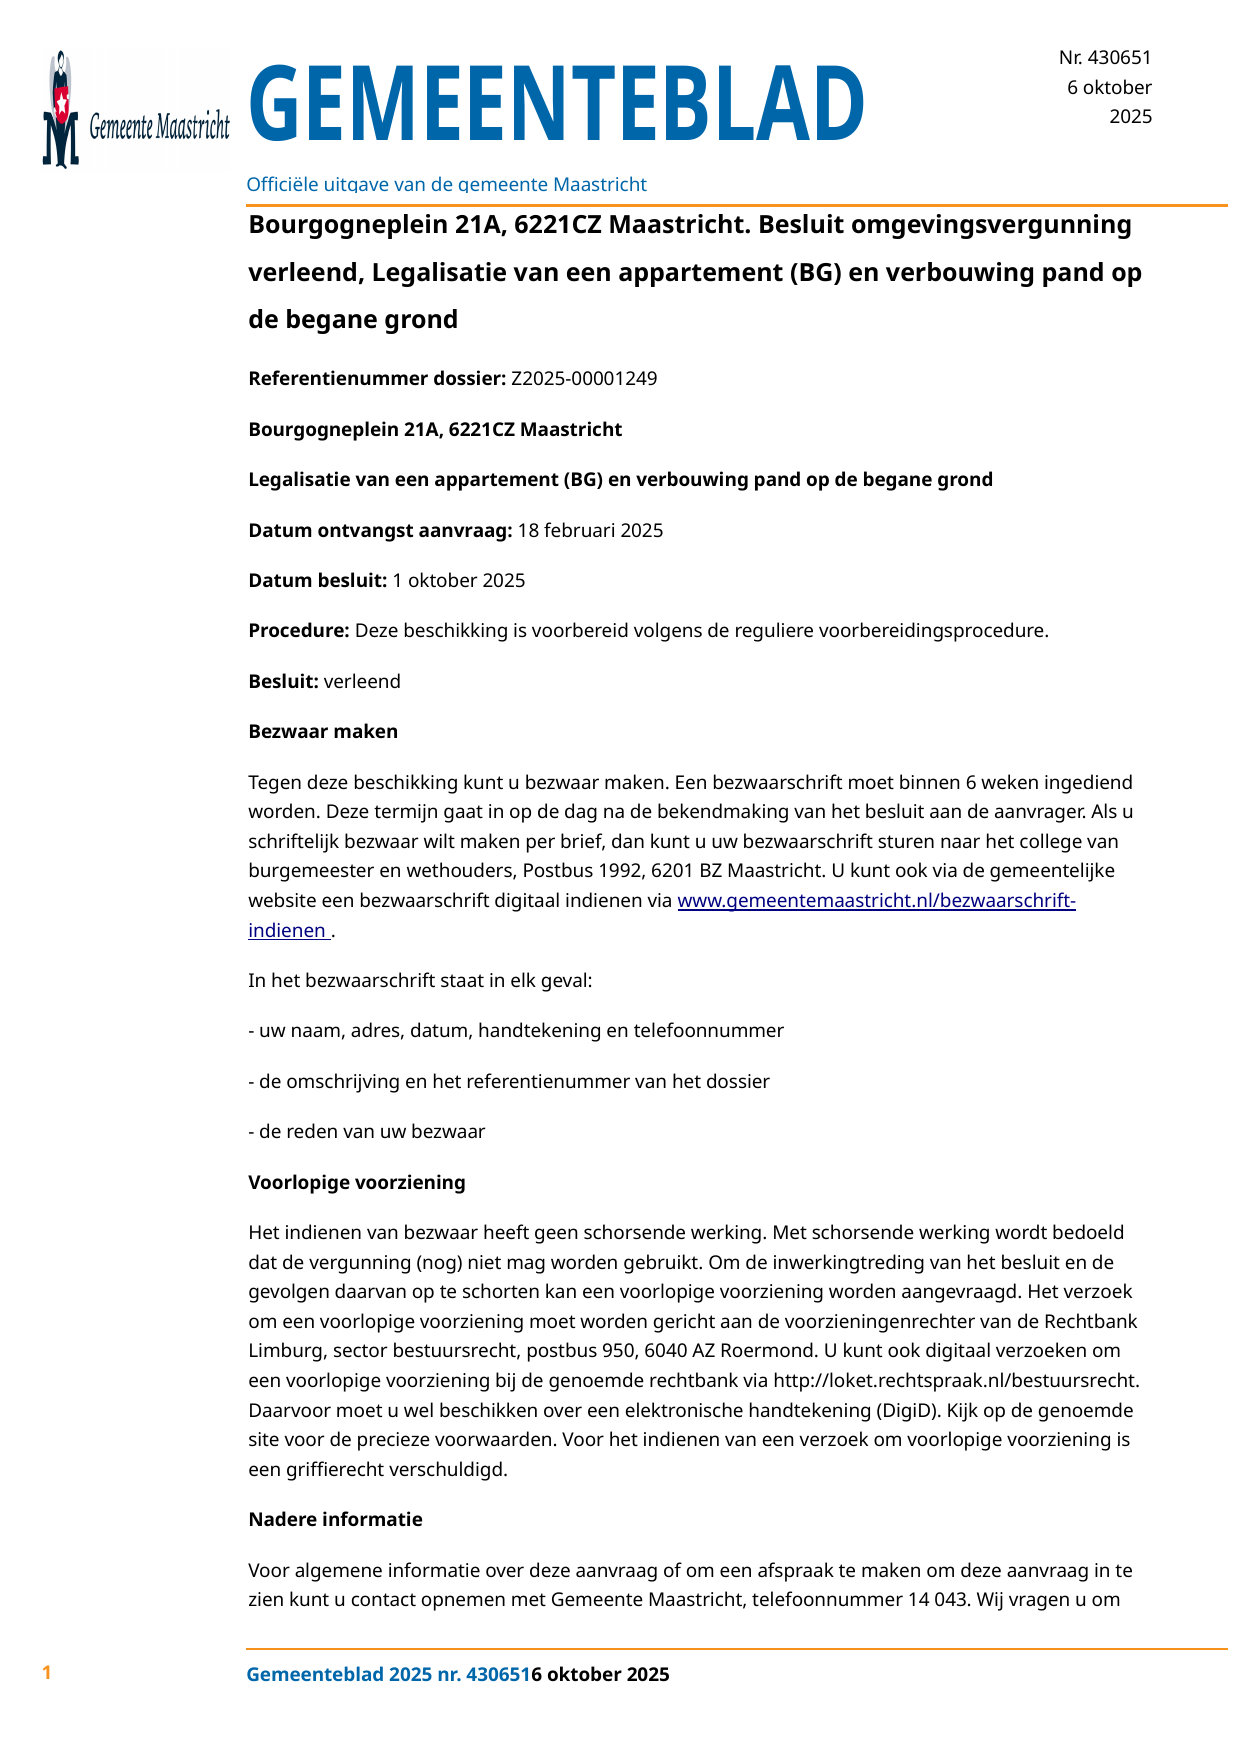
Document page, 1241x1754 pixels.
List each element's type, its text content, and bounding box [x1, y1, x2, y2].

text Datum besluit: 1 oktober 2025 [248, 567, 1152, 593]
text Voorlopige voorziening [248, 1169, 1152, 1194]
text Datum ontvangst aanvraag: 18 februari 2025 [248, 517, 1152, 542]
text Legalisatie van een appartement (BG) en verbouwing pand op de begane grond [248, 466, 1152, 492]
text - de reden van uw bezwaar [248, 1118, 1152, 1144]
text - de omschrijving en het referentienummer van het dossier [248, 1068, 1152, 1094]
text Bourgogneplein 21A, 6221CZ Maastricht. Besluit omgevingsvergunning verleend, Legalisatie van een appartement (BG) en verbouwing pand op de begane grond [248, 207, 1152, 336]
text Bourgogneplein 21A, 6221CZ Maastricht [248, 416, 1152, 442]
text Het indienen van bezwaar heeft geen schorsende werking. Met schorsende werking wordt bedoeld dat de vergunning (nog) niet mag worden gebruikt. Om de inwerkingtreding van het besluit en de gevolgen daarvan op te schorten kan een voorlopige voorziening worden aangevraagd. Het verzoek om een voorlopige voorziening moet worden gericht aan de voorzieningenrechter van de Rechtbank Limburg, sector bestuursrecht, postbus 950, 6040 AZ Roermond. U kunt ook digitaal verzoeken om een voorlopige voorziening bij de genoemde rechtbank via http://loket.rechtspraak.nl/bestuursrecht. Daarvoor moet u wel beschikken over een elektronische handtekening (DigiD). Kijk op de genoemde site voor de precieze voorwaarden. Voor het indienen van een verzoek om voorlopige voorziening is een griffierecht verschuldigd. [248, 1219, 1152, 1482]
text Referentienummer dossier: Z2025-00001249 [248, 366, 1152, 391]
text In het bezwaarschrift staat in elk geval: [248, 967, 1152, 993]
text Procedure: Deze beschikking is voorbereid volgens de reguliere voorbereidingsprocedure. [248, 618, 1152, 643]
text - uw naam, adres, datum, handtekening en telefoonnummer [248, 1018, 1152, 1043]
picture [41, 47, 231, 172]
text Besluit: verleend [248, 668, 1152, 694]
text Tegen deze beschikking kunt u bezwaar maken. Een bezwaarschrift moet binnen 6 weken ingediend worden. Deze termijn gaat in op de dag na de bekendmaking van het besluit aan de aanvrager. Als u schriftelijk bezwaar wilt maken per brief, dan kunt u uw bezwaarschrift sturen naar het college van burgemeester en wethouders, Postbus 1992, 6201 BZ Maastricht. U kunt ook via de gemeentelijke website een bezwaarschrift digitaal indienen via www.gemeentemaastricht.nl/bezwaarschrift-indienen . [248, 769, 1152, 942]
text Bezwaar maken [248, 718, 1152, 744]
text Nadere informatie [248, 1506, 1152, 1532]
text Voor algemene informatie over deze aanvraag of om een afspraak te maken om deze aanvraag in te zien kunt u contact opnemen met Gemeente Maastricht, telefoonnummer 14 043. Wij vragen u om [248, 1557, 1152, 1612]
